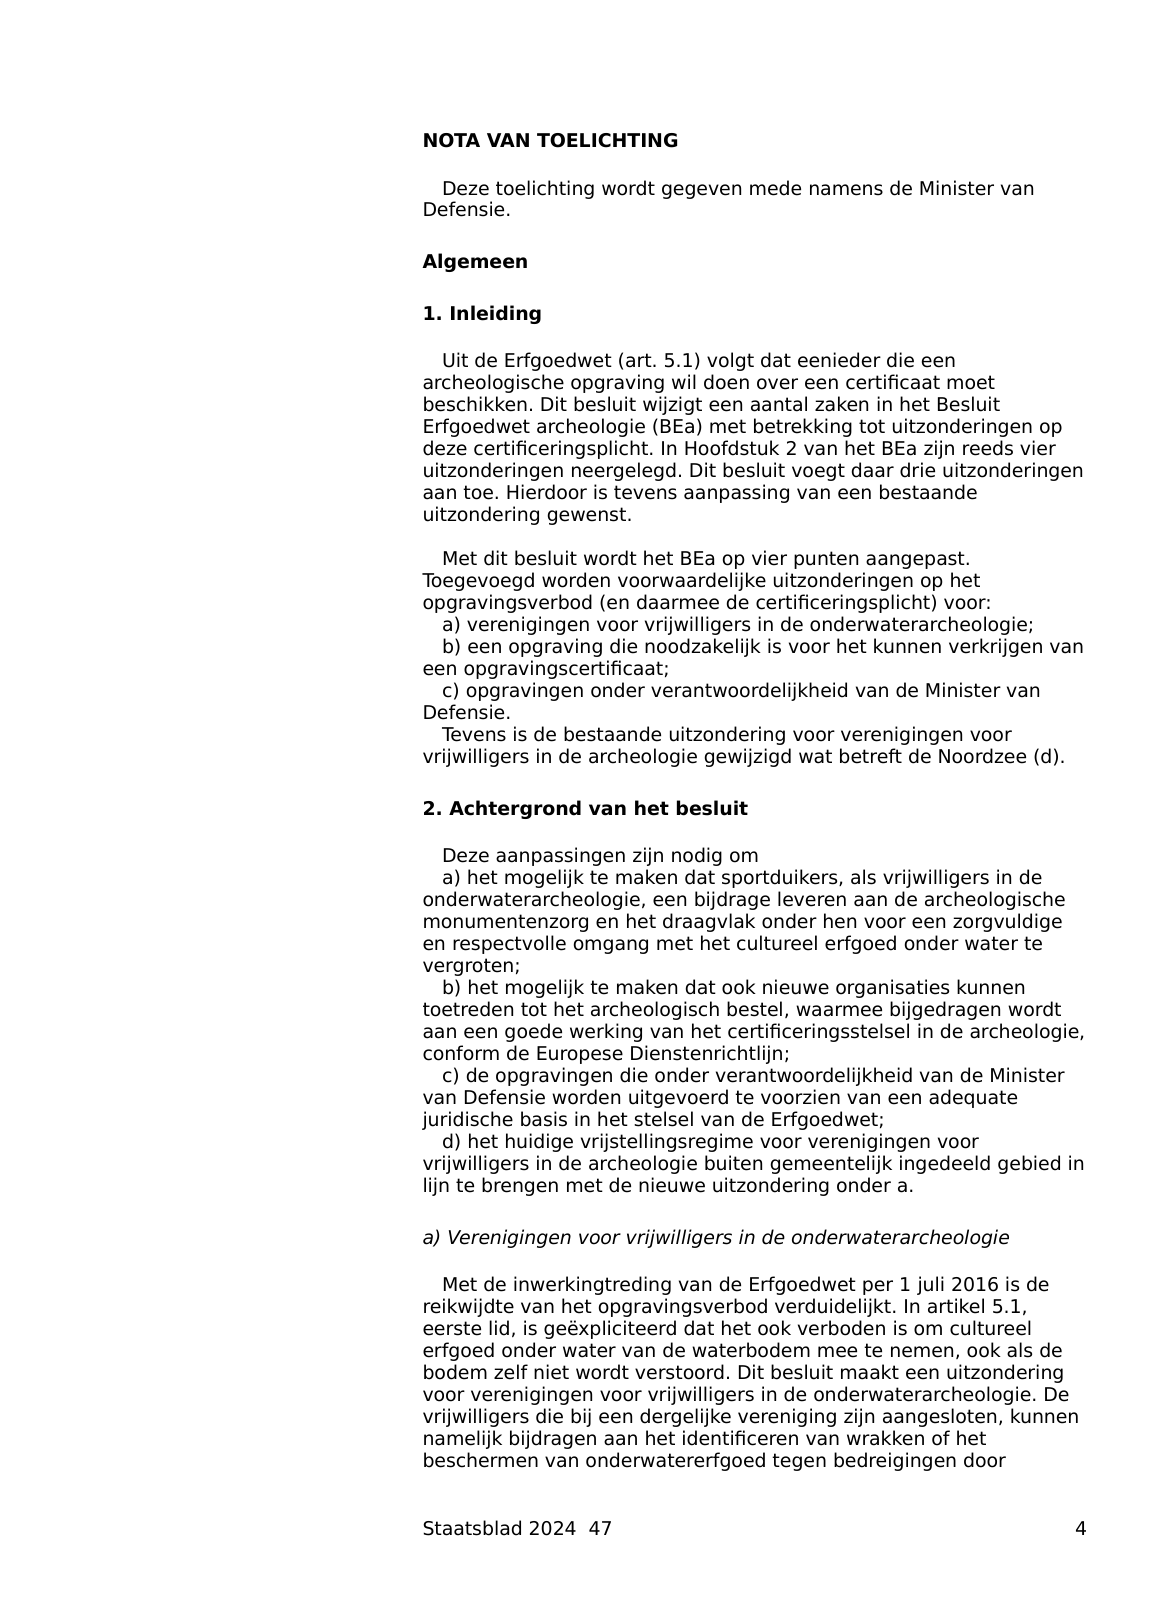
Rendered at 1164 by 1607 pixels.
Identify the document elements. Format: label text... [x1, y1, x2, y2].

text Tevens is de bestaande uitzondering voor verenigingen voor vrijwilligers in de archeologie gewijzigd wat betreft de Noordzee (d). [422, 724, 1087, 768]
text b) een opgraving die noodzakelijk is voor het kunnen verkrijgen van een opgravingscertificaat; [422, 636, 1087, 680]
subtitle a) Verenigingen voor vrijwilligers in de onderwaterarcheologie [422, 1227, 1087, 1249]
text d) het huidige vrijstellingsregime voor verenigingen voor vrijwilligers in de archeologie buiten gemeentelijk ingedeeld gebied in lijn te brengen met de nieuwe uitzondering onder a. [422, 1131, 1087, 1197]
text Met dit besluit wordt het BEa op vier punten aangepast. Toegevoegd worden voorwaardelijke uitzonderingen op het opgravingsverbod (en daarmee de certificeringsplicht) voor: [422, 548, 1087, 614]
text b) het mogelijk te maken dat ook nieuwe organisaties kunnen toetreden tot het archeologisch bestel, waarmee bijgedragen wordt aan een goede werking van het certificeringsstelsel in de archeologie, conform de Europese Dienstenrichtlijn; [422, 977, 1087, 1065]
text Uit de Erfgoedwet (art. 5.1) volgt dat eenieder die een archeologische opgraving wil doen over een certificaat moet beschikken. Dit besluit wijzigt een aantal zaken in het Besluit Erfgoedwet archeologie (BEa) met betrekking tot uitzonderingen op deze certificeringsplicht. In Hoofdstuk 2 van het BEa zijn reeds vier uitzonderingen neergelegd. Dit besluit voegt daar drie uitzonderingen aan toe. Hierdoor is tevens aanpassing van een bestaande uitzondering gewenst. [422, 350, 1087, 526]
text a) verenigingen voor vrijwilligers in de onderwaterarcheologie; [422, 614, 1087, 636]
text Met de inwerkingtreding van de Erfgoedwet per 1 juli 2016 is de reikwijdte van het opgravingsverbod verduidelijkt. In artikel 5.1, eerste lid, is geëxpliciteerd dat het ook verboden is om cultureel erfgoed onder water van de waterbodem mee te nemen, ook als de bodem zelf niet wordt verstoord. Dit besluit maakt een uitzondering voor verenigingen voor vrijwilligers in de onderwaterarcheologie. De vrijwilligers die bij een dergelijke vereniging zijn aangesloten, kunnen namelijk bijdragen aan het identificeren van wrakken of het beschermen van onderwatererfgoed tegen bedreigingen door [422, 1274, 1087, 1472]
text c) opgravingen onder verantwoordelijkheid van de Minister van Defensie. [422, 680, 1087, 724]
subtitle 2. Achtergrond van het besluit [422, 798, 1087, 820]
subtitle 1. Inleiding [422, 303, 1087, 325]
text a) het mogelijk te maken dat sportduikers, als vrijwilligers in de onderwaterarcheologie, een bijdrage leveren aan de archeologische monumentenzorg en het draagvlak onder hen voor een zorgvuldige en respectvolle omgang met het cultureel erfgoed onder water te vergroten; [422, 867, 1087, 977]
subtitle Algemeen [422, 251, 1087, 273]
text Deze aanpassingen zijn nodig om [422, 845, 1087, 867]
text Deze toelichting wordt gegeven mede namens de Minister van Defensie. [422, 177, 1087, 221]
text c) de opgravingen die onder verantwoordelijkheid van de Minister van Defensie worden uitgevoerd te voorzien van een adequate juridische basis in het stelsel van de Erfgoedwet; [422, 1065, 1087, 1131]
subtitle NOTA VAN TOELICHTING [422, 130, 1087, 152]
